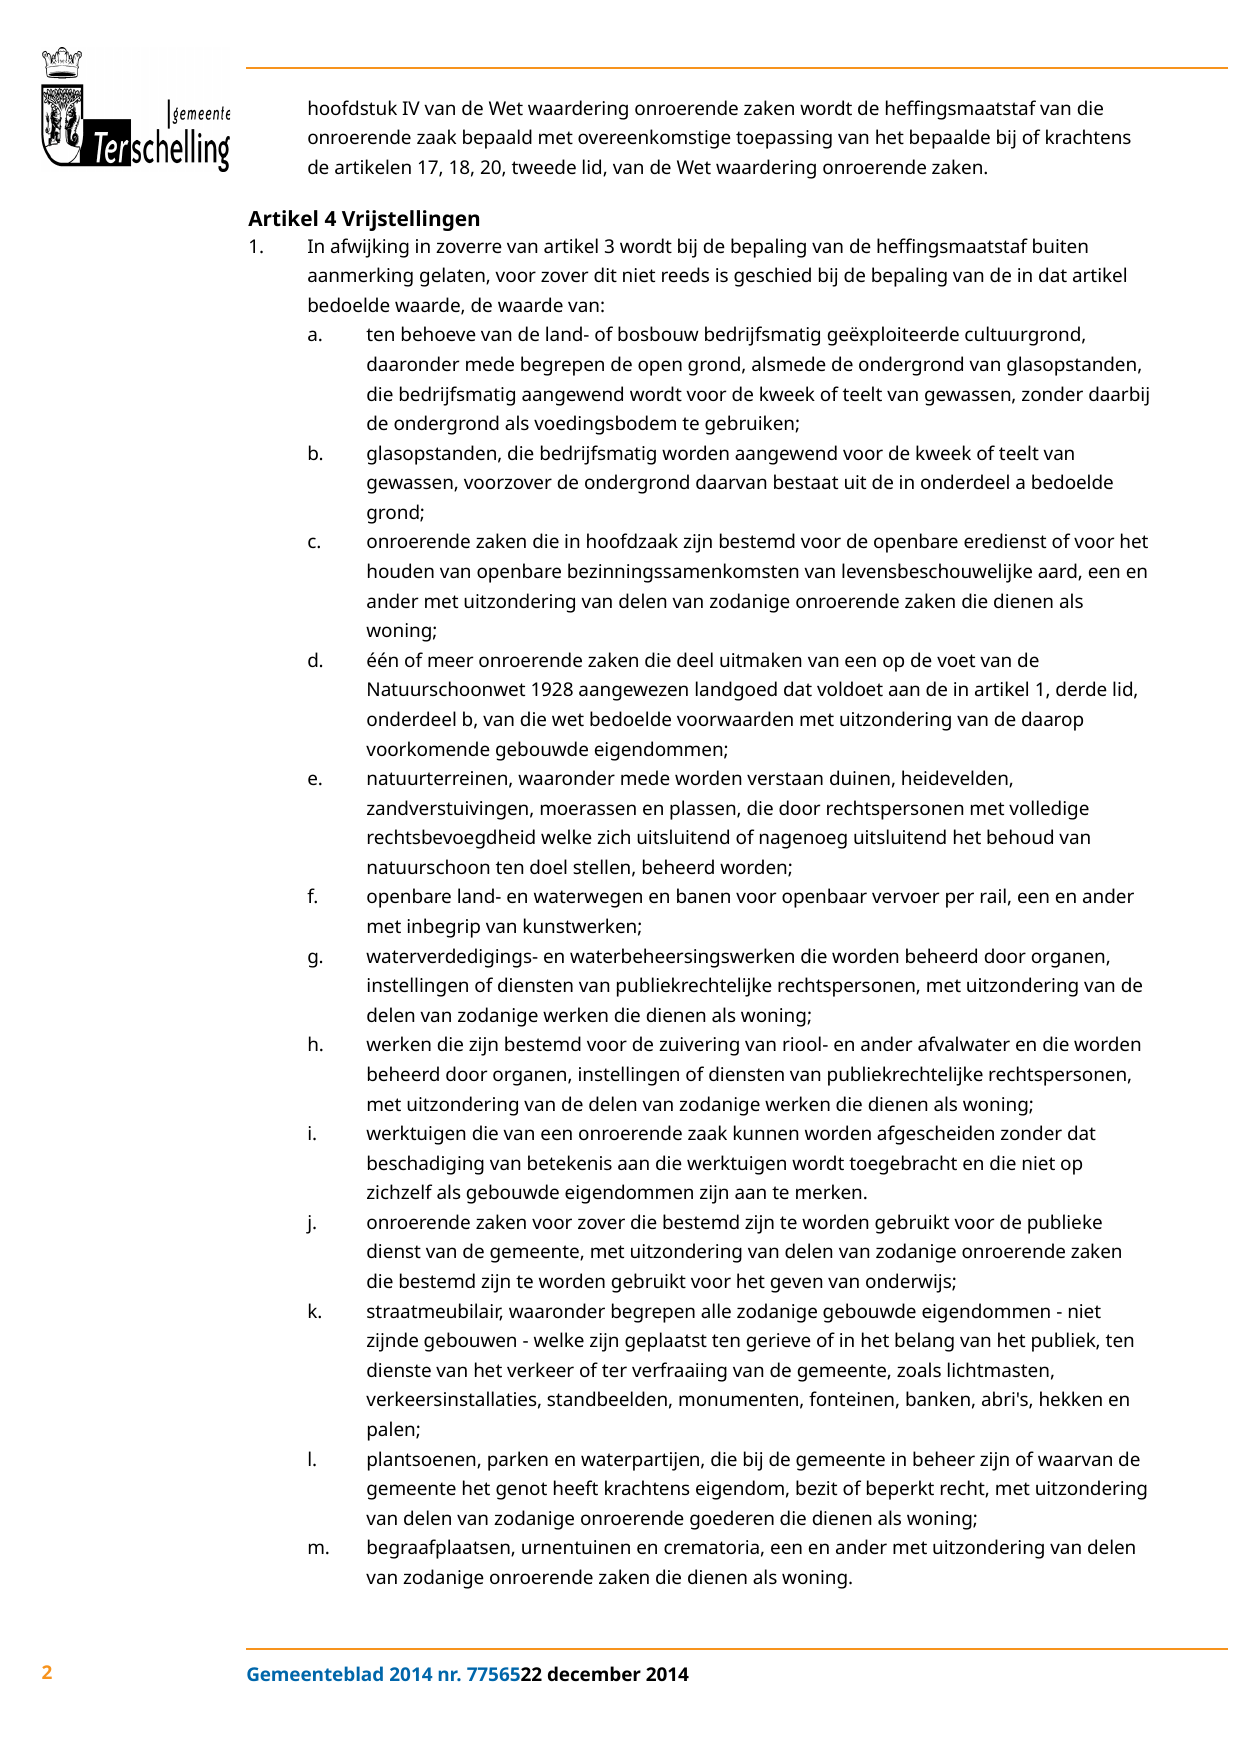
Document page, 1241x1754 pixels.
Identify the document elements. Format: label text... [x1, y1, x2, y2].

list natuurterreinen, waaronder mede worden verstaan duinen, heidevelden, zandverstuivingen, moerassen en plassen, die door rechtspersonen met volledige rechtsbevoegdheid welke zich uitsluitend of nagenoeg uitsluitend het behoud van natuurschoon ten doel stellen, beheerd worden; [307, 765, 1152, 880]
list plantsoenen, parken en waterpartijen, die bij de gemeente in beheer zijn of waarvan de gemeente het genot heeft krachtens eigendom, bezit of beperkt recht, met uitzondering van delen van zodanige onroerende goederen die dienen als woning; [307, 1446, 1152, 1531]
list straatmeubilair, waaronder begrepen alle zodanige gebouwde eigendommen - niet zijnde gebouwen - welke zijn geplaatst ten gerieve of in het belang van het publiek, ten dienste van het verkeer of ter verfraaiing van de gemeente, zoals lichtmasten, verkeersinstallaties, standbeelden, monumenten, fonteinen, banken, abri's, hekken en palen; [307, 1298, 1152, 1442]
picture [41, 47, 231, 172]
list onroerende zaken die in hoofdzaak zijn bestemd voor de openbare eredienst of voor het houden van openbare bezinningssamenkomsten van levensbeschouwelijke aard, een en ander met uitzondering van delen van zodanige onroerende zaken die dienen als woning; [307, 529, 1152, 643]
list glasopstanden, die bedrijfsmatig worden aangewend voor de kweek of teelt van gewassen, voorzover de ondergrond daarvan bestaat uit de in onderdeel a bedoelde grond; [307, 440, 1152, 525]
list één of meer onroerende zaken die deel uitmaken van een op de voet van de Natuurschoonwet 1928 aangewezen landgoed dat voldoet aan de in artikel 1, derde lid, onderdeel b, van die wet bedoelde voorwaarden met uitzondering van de daarop voorkomende gebouwde eigendommen; [307, 647, 1152, 761]
list openbare land- en waterwegen en banen voor openbaar vervoer per rail, een en ander met inbegrip van kunstwerken; [307, 884, 1152, 939]
list werken die zijn bestemd voor de zuivering van riool- en ander afvalwater en die worden beheerd door organen, instellingen of diensten van publiekrechtelijke rechtspersonen, met uitzondering van de delen van zodanige werken die dienen als woning; [307, 1032, 1152, 1116]
list begraafplaatsen, urnentuinen en crematoria, een en ander met uitzondering van delen van zodanige onroerende zaken die dienen als woning. [307, 1534, 1152, 1590]
list waterverdedigings- en waterbeheersingswerken die worden beheerd door organen, instellingen of diensten van publiekrechtelijke rechtspersonen, met uitzondering van de delen van zodanige werken die dienen als woning; [307, 943, 1152, 1028]
list ten behoeve van de land- of bosbouw bedrijfsmatig geëxploiteerde cultuurgrond, daaronder mede begrepen de open grond, alsmede de ondergrond van glasopstanden, die bedrijfsmatig aangewend wordt voor de kweek of teelt van gewassen, zonder daarbij de ondergrond als voedingsbodem te gebruiken; [307, 322, 1152, 436]
list hoofdstuk IV van de Wet waardering onroerende zaken wordt de heffingsmaatstaf van die onroerende zaak bepaald met overeenkomstige toepassing van het bepaalde bij of krachtens de artikelen 17, 18, 20, tweede lid, van de Wet waardering onroerende zaken. [248, 95, 1152, 180]
list onroerende zaken voor zover die bestemd zijn te worden gebruikt voor de publieke dienst van de gemeente, met uitzondering van delen van zodanige onroerende zaken die bestemd zijn te worden gebruikt voor het geven van onderwijs; [307, 1209, 1152, 1294]
list In afwijking in zoverre van artikel 3 wordt bij de bepaling van de heffingsmaatstaf buiten aanmerking gelaten, voor zover dit niet reeds is geschied bij de bepaling van de in dat artikel bedoelde waarde, de waarde van: [248, 233, 1152, 318]
list werktuigen die van een onroerende zaak kunnen worden afgescheiden zonder dat beschadiging van betekenis aan die werktuigen wordt toegebracht en die niet op zichzelf als gebouwde eigendommen zijn aan te merken. [307, 1120, 1152, 1205]
text Artikel 4 Vrijstellingen [248, 204, 1152, 233]
